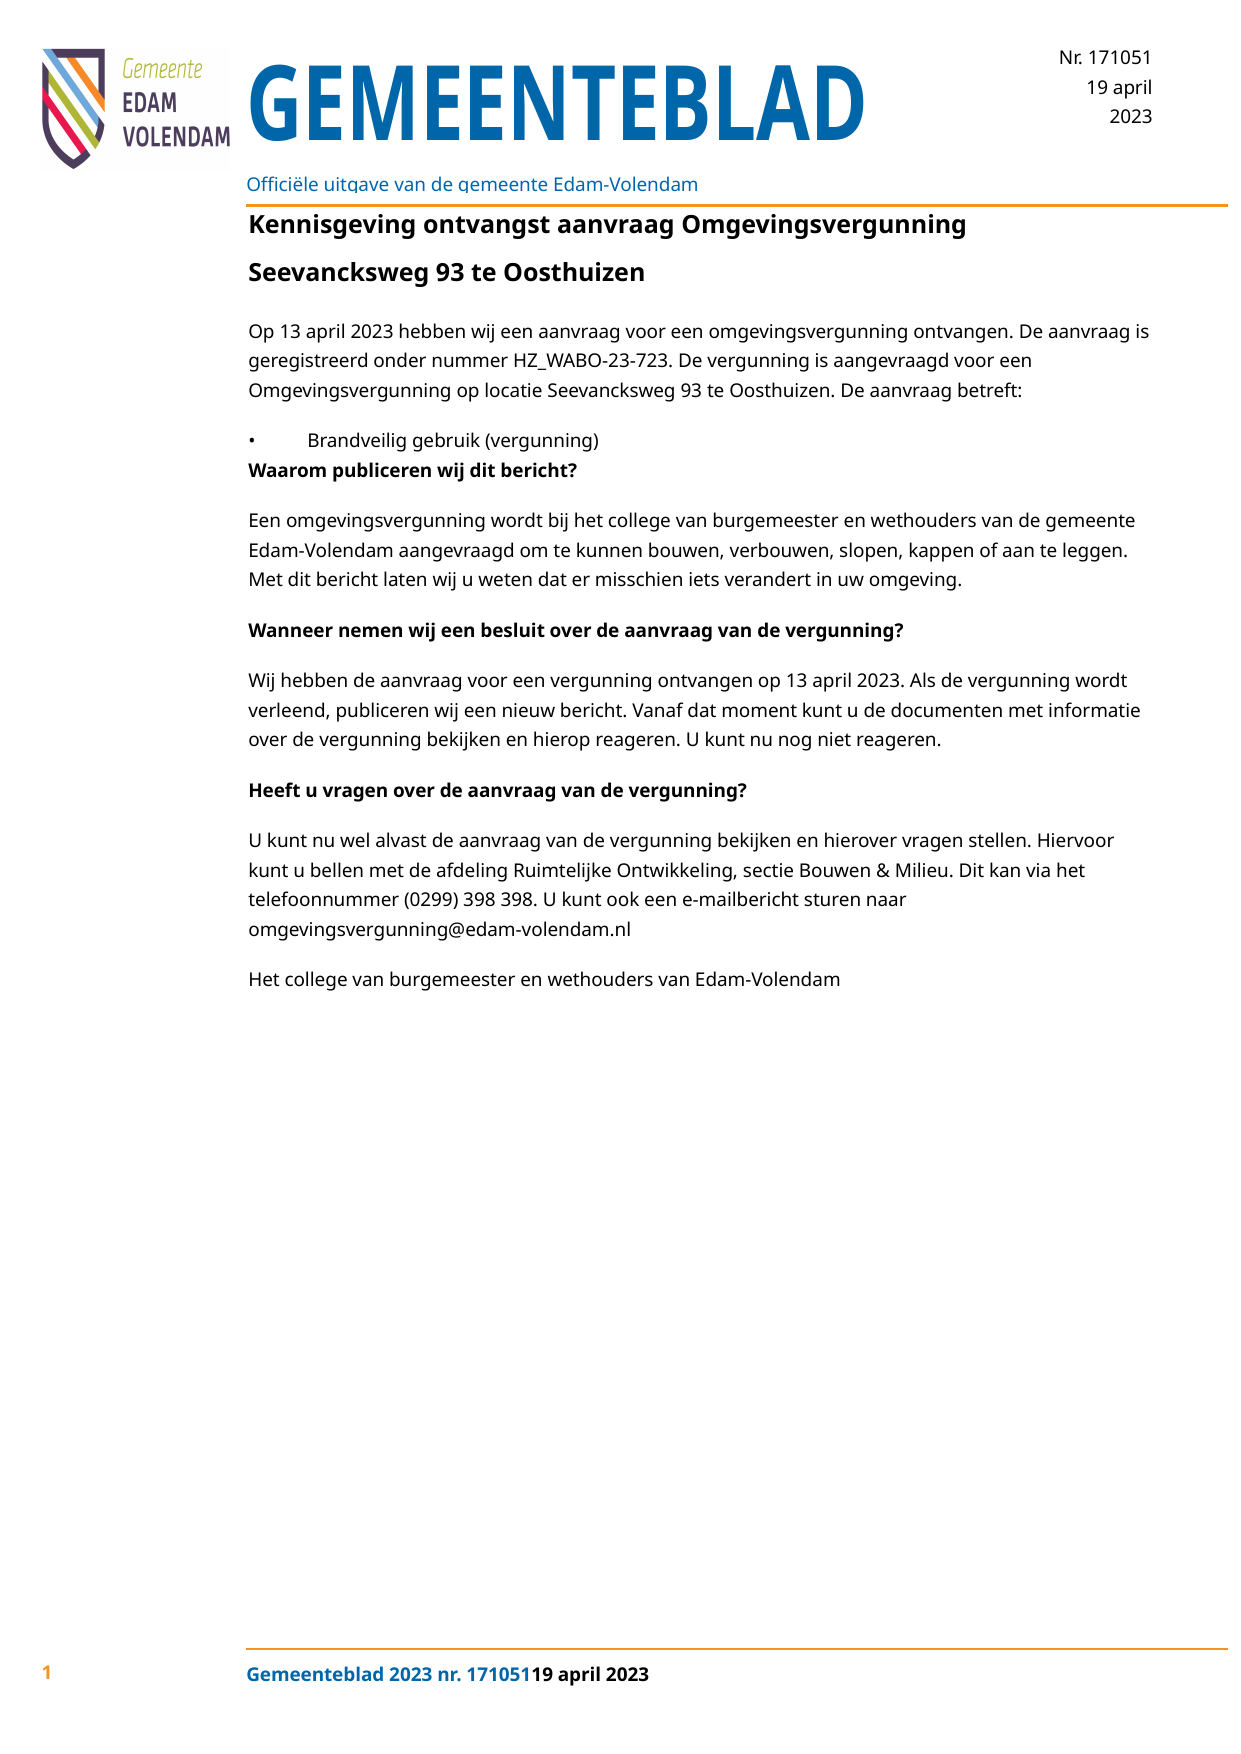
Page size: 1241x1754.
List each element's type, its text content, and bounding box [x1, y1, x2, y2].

text Heeft u vragen over de aanvraag van de vergunning? [248, 777, 1152, 803]
text Een omgevingsvergunning wordt bij het college van burgemeester en wethouders van de gemeente Edam-Volendam aangevraagd om te kunnen bouwen, verbouwen, slopen, kappen of aan te leggen. Met dit bericht laten wij u weten dat er misschien iets verandert in uw omgeving. [248, 507, 1152, 592]
picture [41, 47, 231, 172]
text Wanneer nemen wij een besluit over de aanvraag van de vergunning? [248, 617, 1152, 643]
text Kennisgeving ontvangst aanvraag Omgevingsvergunning Seevancksweg 93 te Oosthuizen [248, 207, 1152, 288]
text U kunt nu wel alvast de aanvraag van de vergunning bekijken en hierover vragen stellen. Hiervoor kunt u bellen met de afdeling Ruimtelijke Ontwikkeling, sectie Bouwen & Milieu. Dit kan via het telefoonnummer (0299) 398 398. U kunt ook een e-mailbericht sturen naar omgevingsvergunning@edam-volendam.nl [248, 827, 1152, 942]
text Wij hebben de aanvraag voor een vergunning ontvangen op 13 april 2023. Als de vergunning wordt verleend, publiceren wij een nieuw bericht. Vanaf dat moment kunt u de documenten met informatie over de vergunning bekijken en hierop reageren. U kunt nu nog niet reageren. [248, 667, 1152, 752]
list Brandveilig gebruik (vergunning) [248, 427, 1152, 453]
text Het college van burgemeester en wethouders van Edam-Volendam [248, 967, 1152, 992]
text Waarom publiceren wij dit bericht? [248, 457, 1152, 483]
text Op 13 april 2023 hebben wij een aanvraag voor een omgevingsvergunning ontvangen. De aanvraag is geregistreerd onder nummer HZ_WABO-23-723. De vergunning is aangevraagd voor een Omgevingsvergunning op locatie Seevancksweg 93 te Oosthuizen. De aanvraag betreft: [248, 318, 1152, 403]
